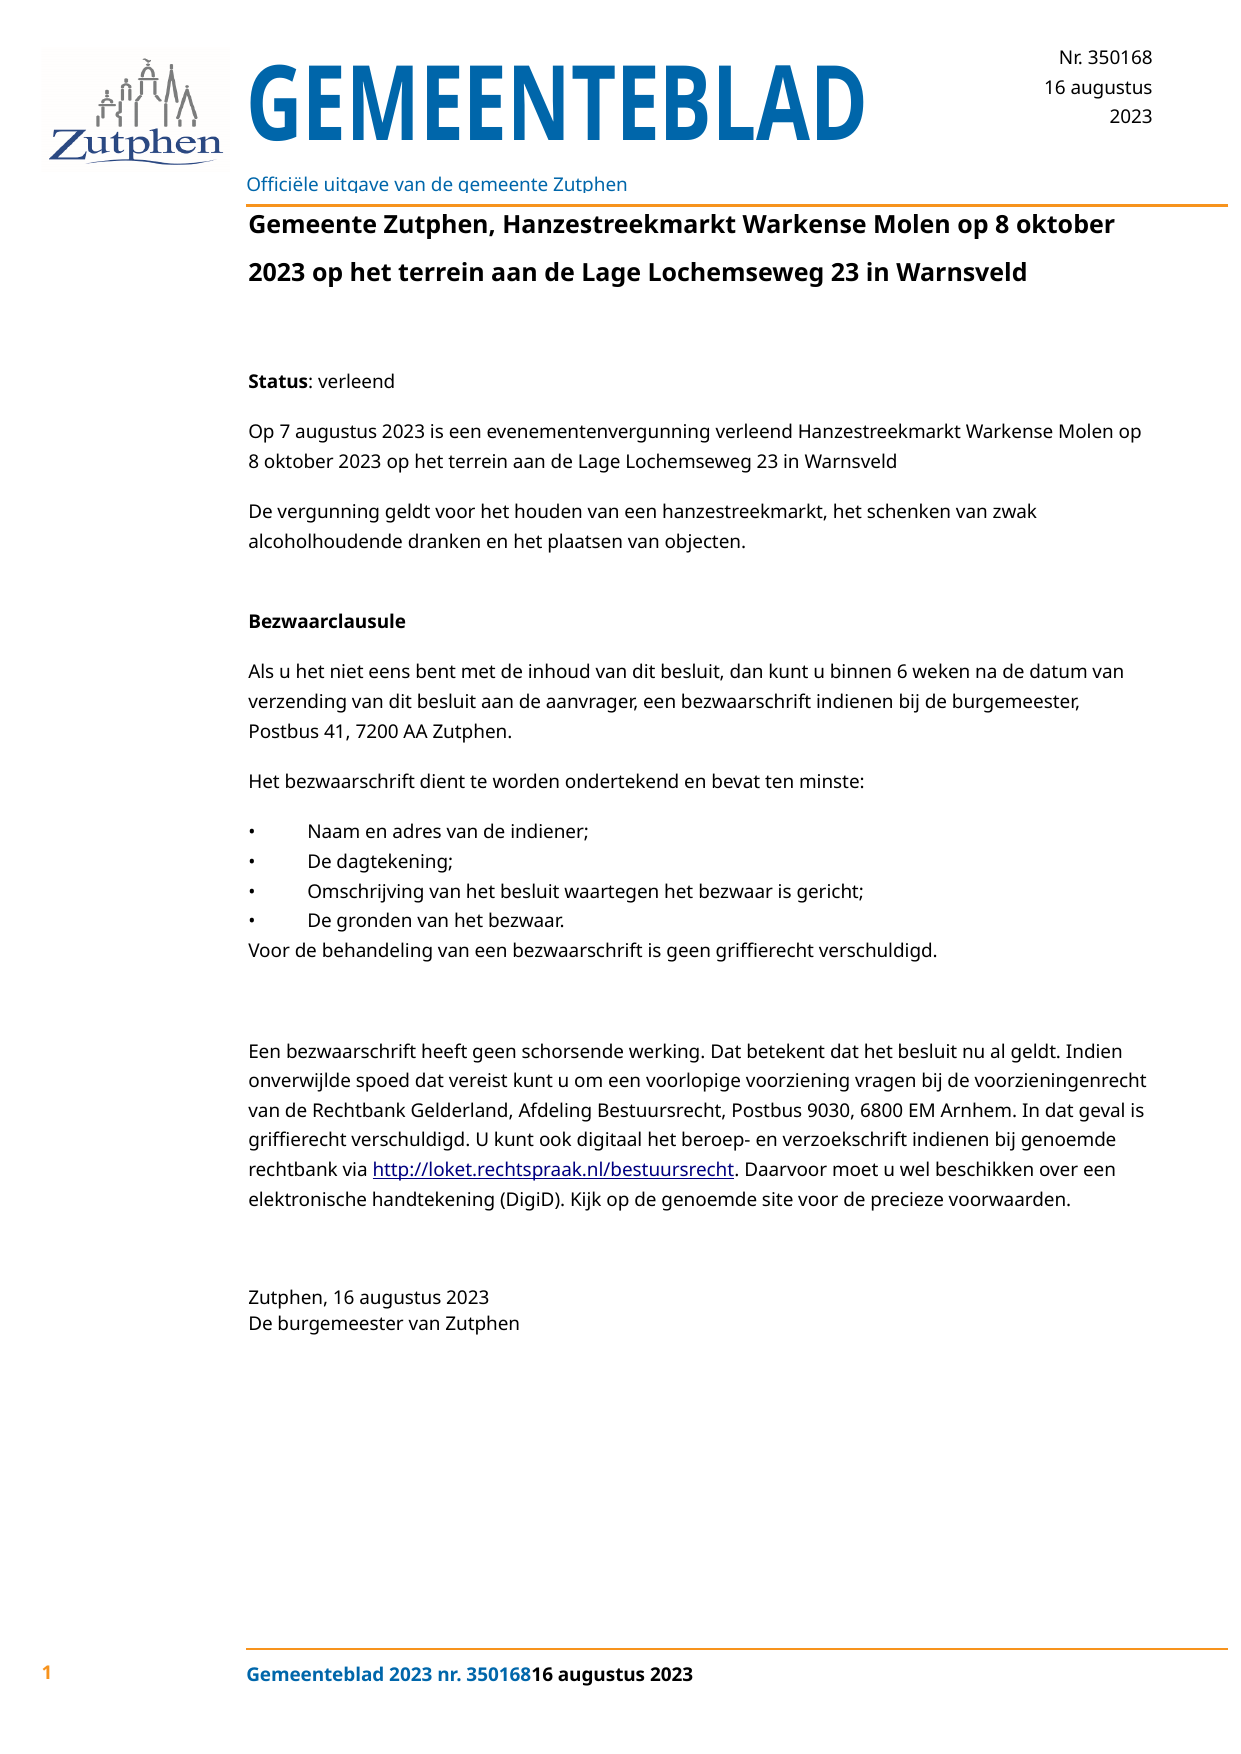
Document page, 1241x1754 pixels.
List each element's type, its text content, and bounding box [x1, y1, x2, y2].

text Een bezwaarschrift heeft geen schorsende werking. Dat betekent dat het besluit nu al geldt. Indien onverwijlde spoed dat vereist kunt u om een voorlopige voorziening vragen bij de voorzieningenrecht van de Rechtbank Gelderland, Afdeling Bestuursrecht, Postbus 9030, 6800 EM Arnhem. In dat geval is griffierecht verschuldigd. U kunt ook digitaal het beroep- en verzoekschrift indienen bij genoemde rechtbank via http://loket.rechtspraak.nl/bestuursrecht. Daarvoor moet u wel beschikken over een elektronische handtekening (DigiD). Kijk op de genoemde site voor de precieze voorwaarden. [248, 1038, 1152, 1212]
text Status: verleend [248, 368, 1152, 394]
text Bezwaarclausule [248, 608, 1152, 634]
text De burgemeester van Zutphen [248, 1310, 1152, 1336]
list De gronden van het bezwaar. [248, 907, 1152, 933]
text Op 7 augustus 2023 is een evenementenvergunning verleend Hanzestreekmarkt Warkense Molen op 8 oktober 2023 op het terrein aan de Lage Lochemseweg 23 in Warnsveld [248, 419, 1152, 474]
text Zutphen, 16 augustus 2023 [248, 1284, 1152, 1310]
text Als u het niet eens bent met de inhoud van dit besluit, dan kunt u binnen 6 weken na de datum van verzending van dit besluit aan de aanvrager, een bezwaarschrift indienen bij de burgemeester, Postbus 41, 7200 AA Zutphen. [248, 659, 1152, 744]
picture [41, 47, 231, 172]
list Omschrijving van het besluit waartegen het bezwaar is gericht; [248, 878, 1152, 904]
list De dagtekening; [248, 848, 1152, 874]
text Gemeente Zutphen, Hanzestreekmarkt Warkense Molen op 8 oktober 2023 op het terrein aan de Lage Lochemseweg 23 in Warnsveld [248, 207, 1152, 288]
text De vergunning geldt voor het houden van een hanzestreekmarkt, het schenken van zwak alcoholhoudende dranken en het plaatsen van objecten. [248, 499, 1152, 554]
text Voor de behandeling van een bezwaarschrift is geen griffierecht verschuldigd. [248, 937, 1152, 963]
list Naam en adres van de indiener; [248, 819, 1152, 844]
text Het bezwaarschrift dient te worden ondertekend en bevat ten minste: [248, 768, 1152, 794]
